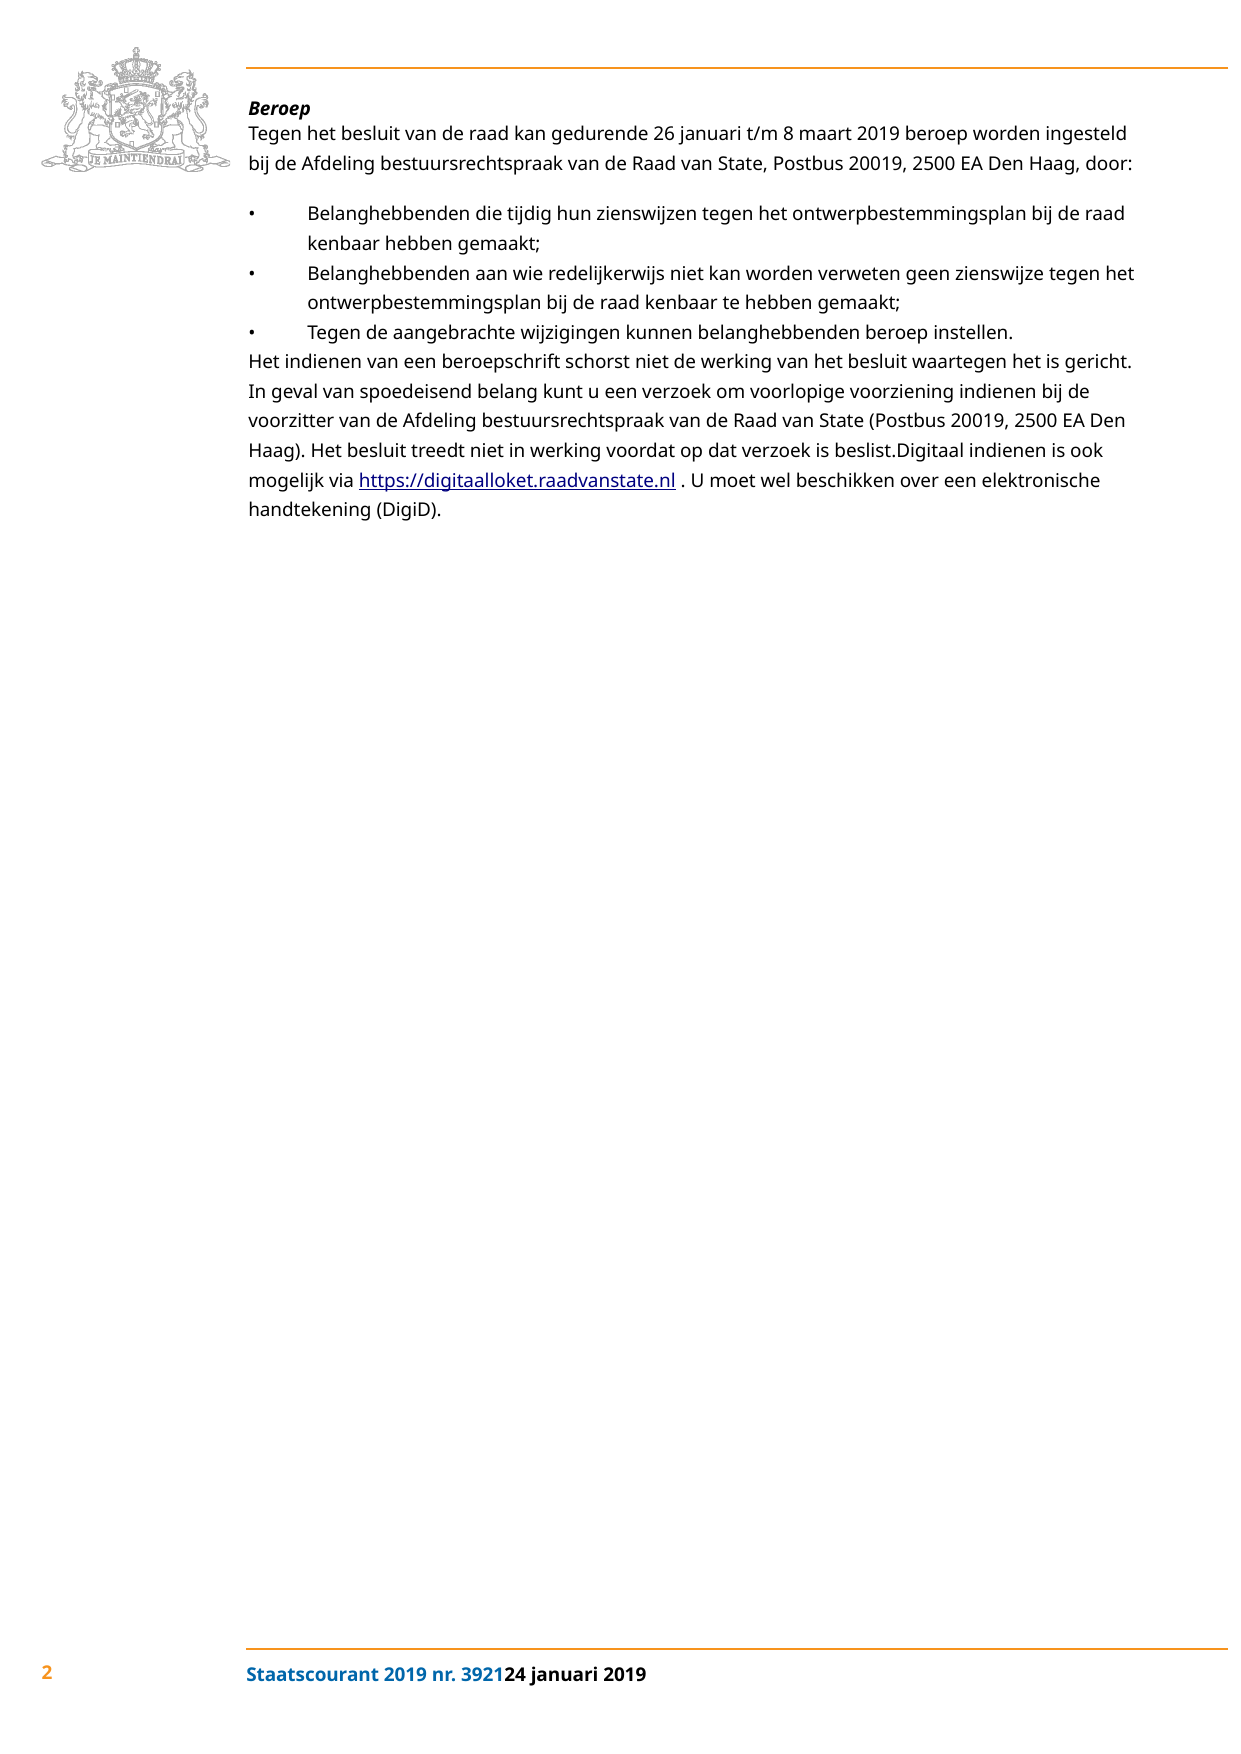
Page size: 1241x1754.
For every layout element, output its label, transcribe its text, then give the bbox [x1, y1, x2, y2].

list Tegen de aangebrachte wijzigingen kunnen belanghebbenden beroep instellen. [248, 319, 1152, 344]
text Tegen het besluit van de raad kan gedurende 26 januari t/m 8 maart 2019 beroep worden ingesteld bij de Afdeling bestuursrechtspraak van de Raad van State, Postbus 20019, 2500 EA Den Haag, door: [248, 121, 1152, 176]
list Belanghebbenden aan wie redelijkerwijs niet kan worden verweten geen zienswijze tegen het ontwerpbestemmingsplan bij de raad kenbaar te hebben gemaakt; [248, 260, 1152, 315]
picture [41, 47, 231, 172]
list Belanghebbenden die tijdig hun zienswijzen tegen het ontwerpbestemmingsplan bij de raad kenbaar hebben gemaakt; [248, 201, 1152, 256]
text Beroep [248, 95, 1152, 121]
text Het indienen van een beroepschrift schorst niet de werking van het besluit waartegen het is gericht. In geval van spoedeisend belang kunt u een verzoek om voorlopige voorziening indienen bij de voorzitter van de Afdeling bestuursrechtspraak van de Raad van State (Postbus 20019, 2500 EA Den Haag). Het besluit treedt niet in werking voordat op dat verzoek is beslist.Digitaal indienen is ook mogelijk via https://digitaalloket.raadvanstate.nl . U moet wel beschikken over een elektronische handtekening (DigiD). [248, 348, 1152, 522]
